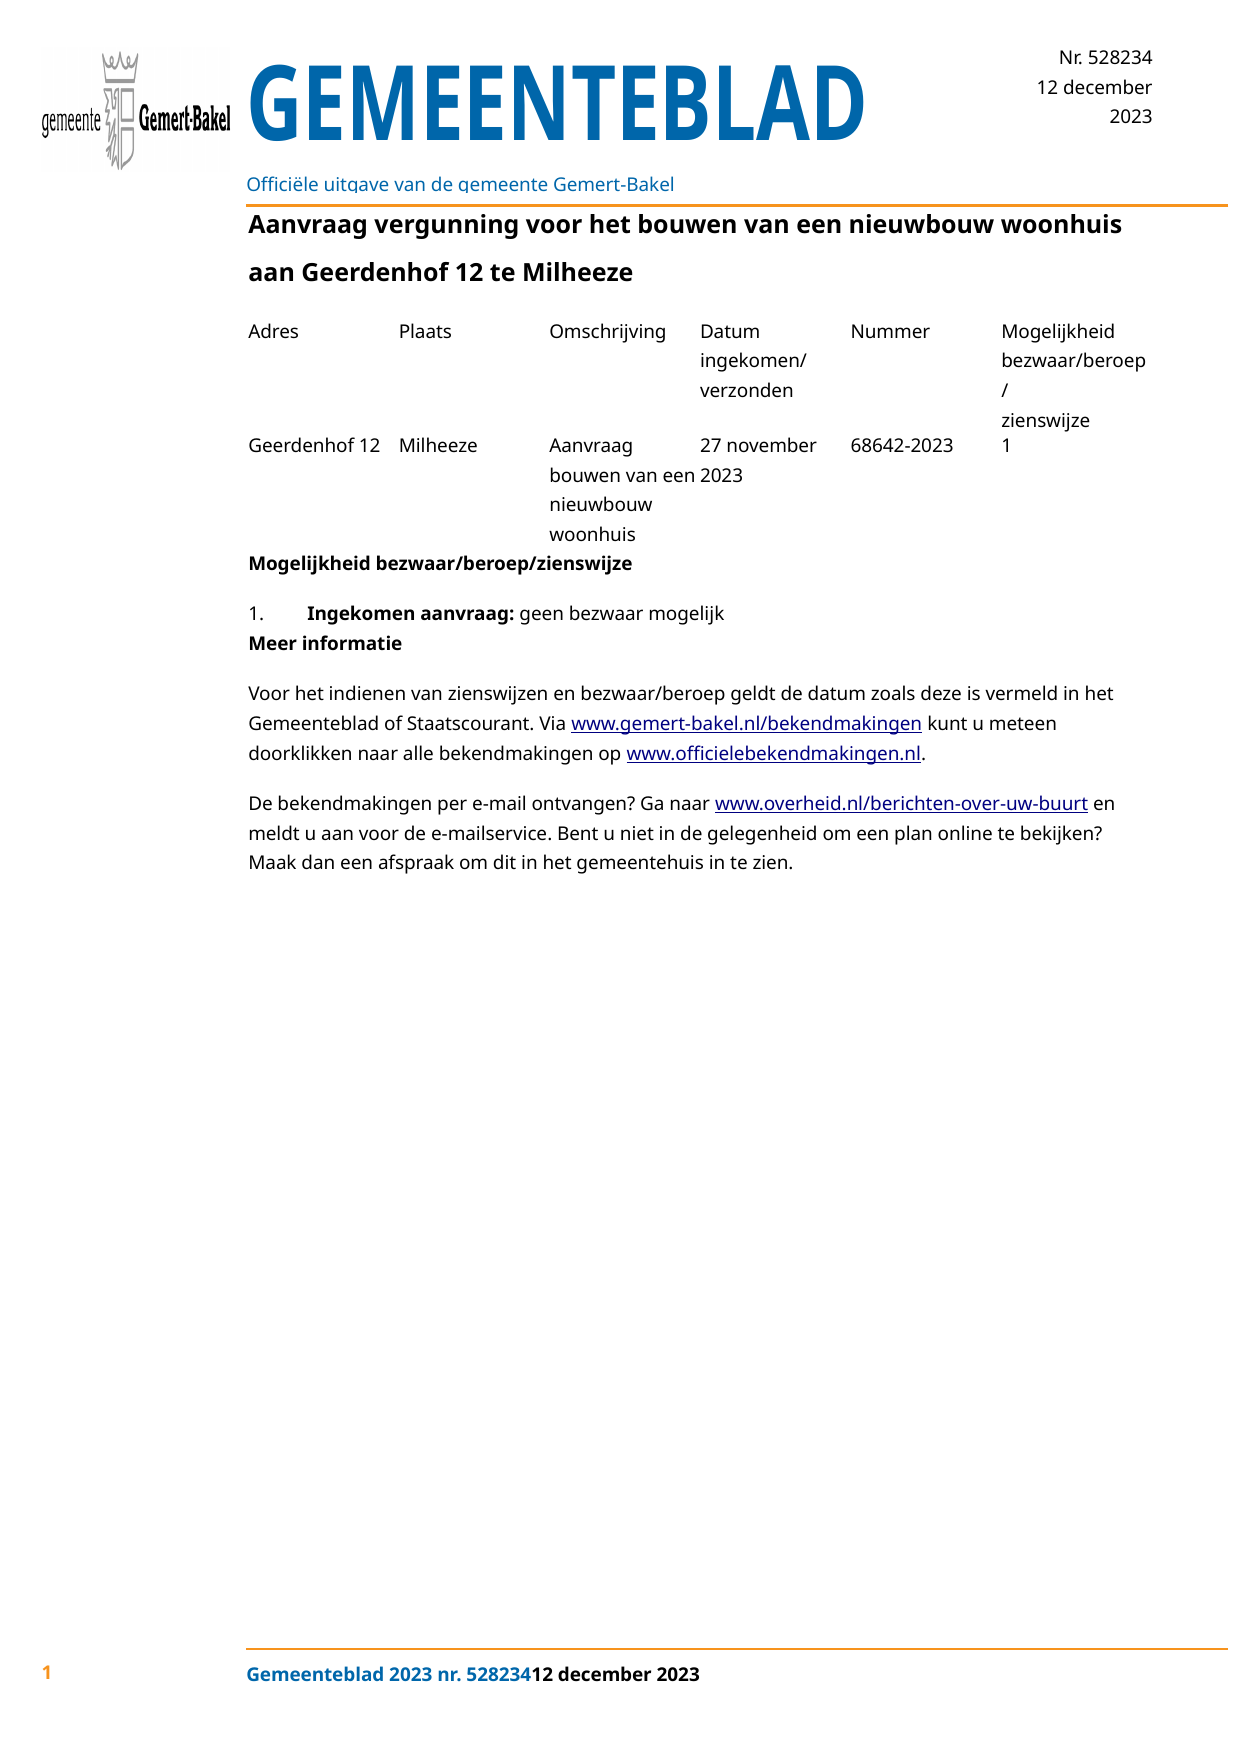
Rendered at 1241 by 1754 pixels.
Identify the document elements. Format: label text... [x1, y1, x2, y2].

table_header Mogelijkheid bezwaar/beroep/ zienswijze [1001, 318, 1152, 432]
text Voor het indienen van zienswijzen en bezwaar/beroep geldt de datum zoals deze is vermeld in het Gemeenteblad of Staatscourant. Via www.gemert-bakel.nl/bekendmakingen kunt u meteen doorklikken naar alle bekendmakingen op www.officielebekendmakingen.nl. [248, 681, 1152, 766]
text Mogelijkheid bezwaar/beroep/zienswijze [248, 550, 1152, 576]
table_header Plaats [399, 318, 549, 432]
table_header Omschrijving [549, 318, 700, 432]
table_header Nummer [850, 318, 1001, 432]
table_cell 27 november 2023 [700, 433, 850, 547]
text Aanvraag vergunning voor het bouwen van een nieuwbouw woonhuis aan Geerdenhof 12 te Milheeze [248, 207, 1152, 288]
table_cell 68642-2023 [850, 433, 1001, 547]
table_cell Geerdenhof 12 [248, 433, 398, 547]
list Ingekomen aanvraag: geen bezwaar mogelijk [248, 601, 1152, 626]
table_cell Aanvraag bouwen van een nieuwbouw woonhuis [549, 433, 700, 547]
table_cell Milheeze [399, 433, 549, 547]
table_header Datum ingekomen/ verzonden [700, 318, 850, 432]
table_cell 1 [1001, 433, 1152, 547]
text Meer informatie [248, 630, 1152, 656]
table_header Adres [248, 318, 398, 432]
picture [41, 47, 231, 172]
text De bekendmakingen per e-mail ontvangen? Ga naar www.overheid.nl/berichten-over-uw-buurt en meldt u aan voor de e-mailservice. Bent u niet in de gelegenheid om een plan online te bekijken? Maak dan een afspraak om dit in het gemeentehuis in te zien. [248, 790, 1152, 875]
